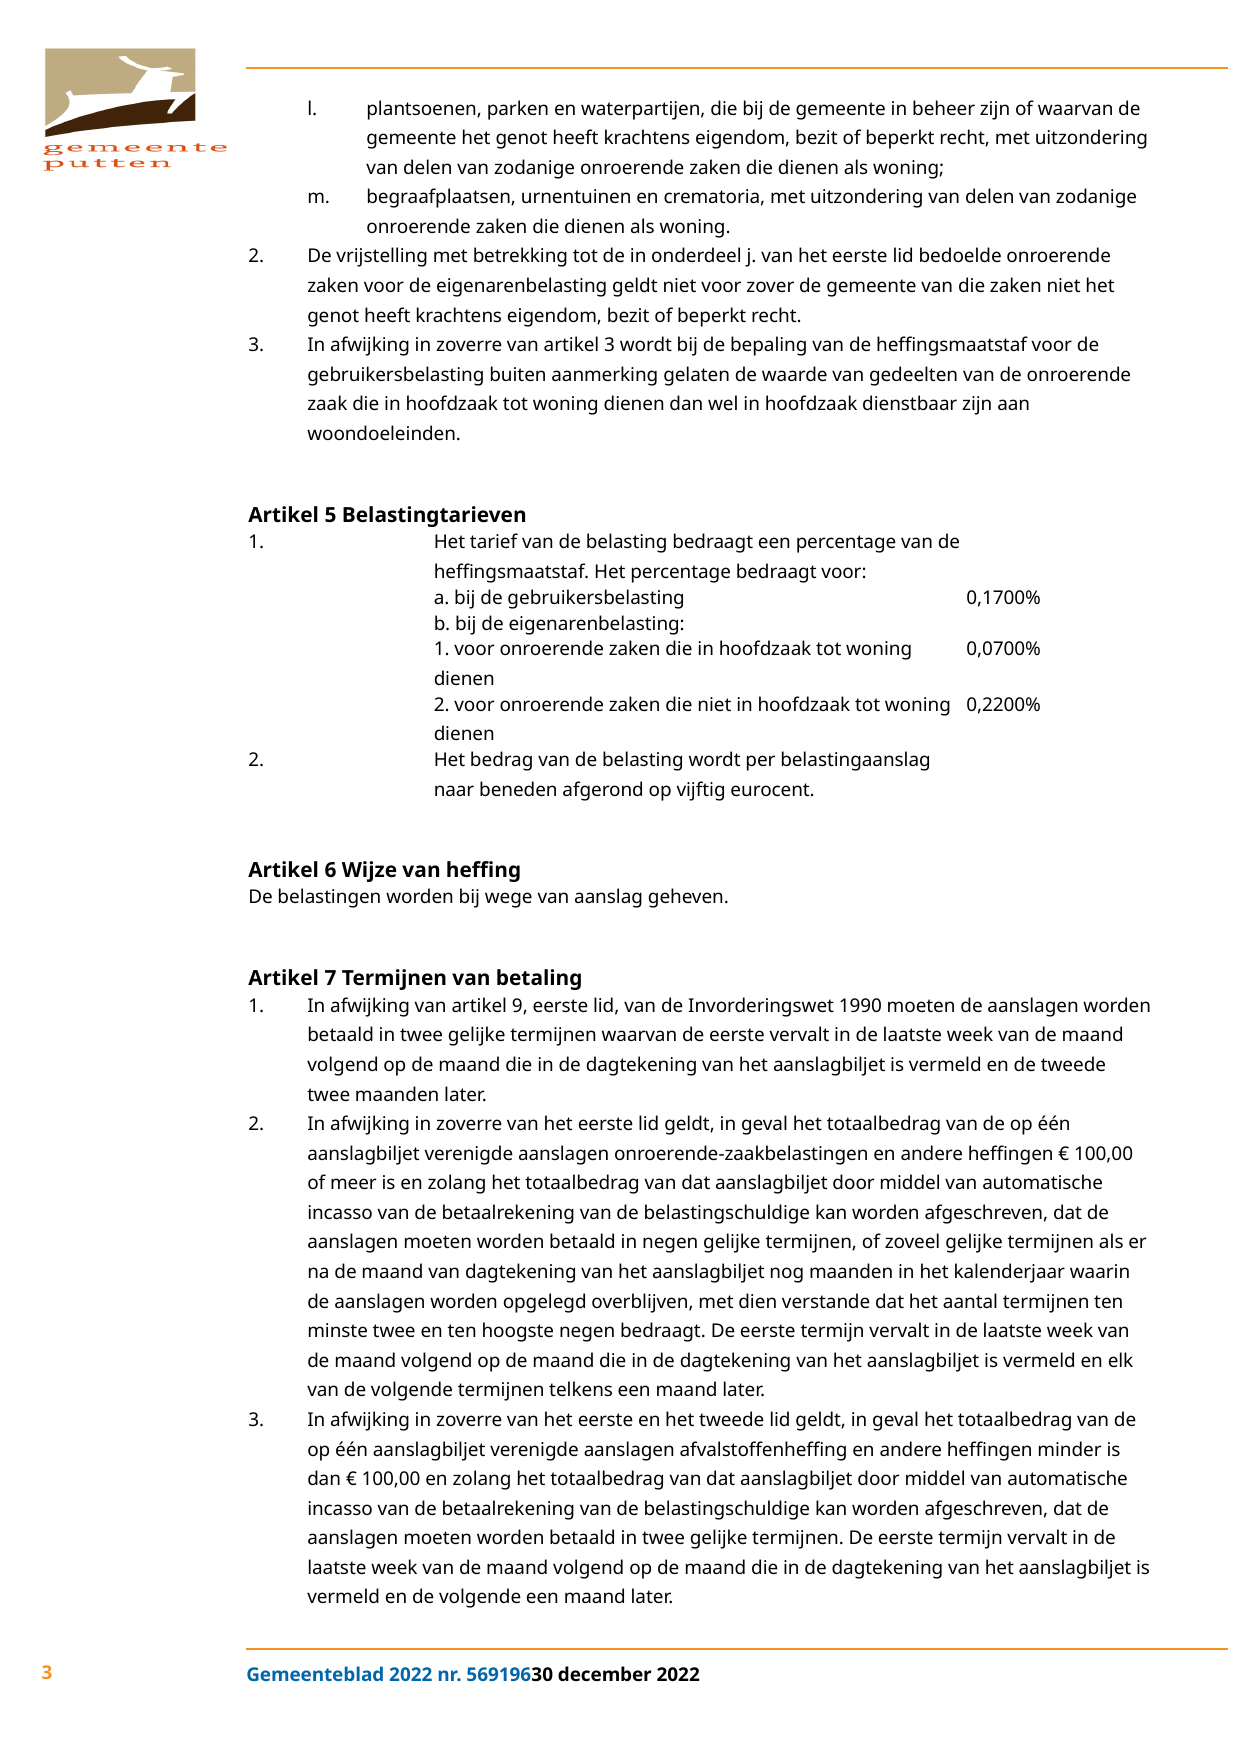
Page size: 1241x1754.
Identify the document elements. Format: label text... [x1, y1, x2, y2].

table_cell 0,0700% [966, 636, 1152, 691]
picture [41, 47, 231, 172]
list plantsoenen, parken en waterpartijen, die bij de gemeente in beheer zijn of waarvan de gemeente het genot heeft krachtens eigendom, bezit of beperkt recht, met uitzondering van delen van zodanige onroerende zaken die dienen als woning; [307, 95, 1152, 180]
text De belastingen worden bij wege van aanslag geheven. [248, 883, 1152, 909]
list In afwijking van artikel 9, eerste lid, van de Invorderingswet 1990 moeten de aanslagen worden betaald in twee gelijke termijnen waarvan de eerste vervalt in de laatste week van de maand volgend op de maand die in de dagtekening van het aanslagbiljet is vermeld en de tweede twee maanden later. [248, 992, 1152, 1106]
table_header [966, 529, 1152, 584]
table_cell [248, 691, 433, 746]
list In afwijking in zoverre van artikel 3 wordt bij de bepaling van de heffingsmaatstaf voor de gebruikersbelasting buiten aanmerking gelaten de waarde van gedeelten van de onroerende zaak die in hoofdzaak tot woning dienen dan wel in hoofdzaak dienstbaar zijn aan woondoeleinden. [248, 331, 1152, 446]
table_cell [966, 746, 1152, 801]
table_cell [248, 610, 433, 636]
table_cell [966, 610, 1152, 636]
table_cell [248, 584, 433, 610]
table_header 1. [248, 529, 433, 584]
table_cell 2. [248, 746, 433, 801]
text Artikel 5 Belastingtarieven [248, 500, 1152, 529]
table_cell 0,1700% [966, 584, 1152, 610]
list begraafplaatsen, urnentuinen en crematoria, met uitzondering van delen van zodanige onroerende zaken die dienen als woning. [307, 183, 1152, 239]
list In afwijking in zoverre van het eerste lid geldt, in geval het totaalbedrag van de op één aanslagbiljet verenigde aanslagen onroerende-zaakbelastingen en andere heffingen € 100,00 of meer is en zolang het totaalbedrag van dat aanslagbiljet door middel van automatische incasso van de betaalrekening van de belastingschuldige kan worden afgeschreven, dat de aanslagen moeten worden betaald in negen gelijke termijnen, of zoveel gelijke termijnen als er na de maand van dagtekening van het aanslagbiljet nog maanden in het kalenderjaar waarin de aanslagen worden opgelegd overblijven, met dien verstande dat het aantal termijnen ten minste twee en ten hoogste negen bedraagt. De eerste termijn vervalt in de laatste week van de maand volgend op de maand die in de dagtekening van het aanslagbiljet is vermeld en elk van de volgende termijnen telkens een maand later. [248, 1110, 1152, 1402]
table_cell 2. voor onroerende zaken die niet in hoofdzaak tot woning dienen [434, 691, 966, 746]
table_cell 1. voor onroerende zaken die in hoofdzaak tot woning dienen [434, 636, 966, 691]
table_cell b. bij de eigenarenbelasting: [434, 610, 966, 636]
text Artikel 7 Termijnen van betaling [248, 963, 1152, 992]
text Artikel 6 Wijze van heffing [248, 855, 1152, 883]
table_cell a. bij de gebruikersbelasting [434, 584, 966, 610]
table_cell [248, 636, 433, 691]
table_cell 0,2200% [966, 691, 1152, 746]
table_header Het tarief van de belasting bedraagt een percentage van de heffingsmaatstaf. Het percentage bedraagt voor: [434, 529, 966, 584]
table_cell Het bedrag van de belasting wordt per belastingaanslag naar beneden afgerond op vijftig eurocent. [434, 746, 966, 801]
list In afwijking in zoverre van het eerste en het tweede lid geldt, in geval het totaalbedrag van de op één aanslagbiljet verenigde aanslagen afvalstoffenheffing en andere heffingen minder is dan € 100,00 en zolang het totaalbedrag van dat aanslagbiljet door middel van automatische incasso van de betaalrekening van de belastingschuldige kan worden afgeschreven, dat de aanslagen moeten worden betaald in twee gelijke termijnen. De eerste termijn vervalt in de laatste week van de maand volgend op de maand die in de dagtekening van het aanslagbiljet is vermeld en de volgende een maand later. [248, 1406, 1152, 1609]
list De vrijstelling met betrekking tot de in onderdeel j. van het eerste lid bedoelde onroerende zaken voor de eigenarenbelasting geldt niet voor zover de gemeente van die zaken niet het genot heeft krachtens eigendom, bezit of beperkt recht. [248, 243, 1152, 328]
